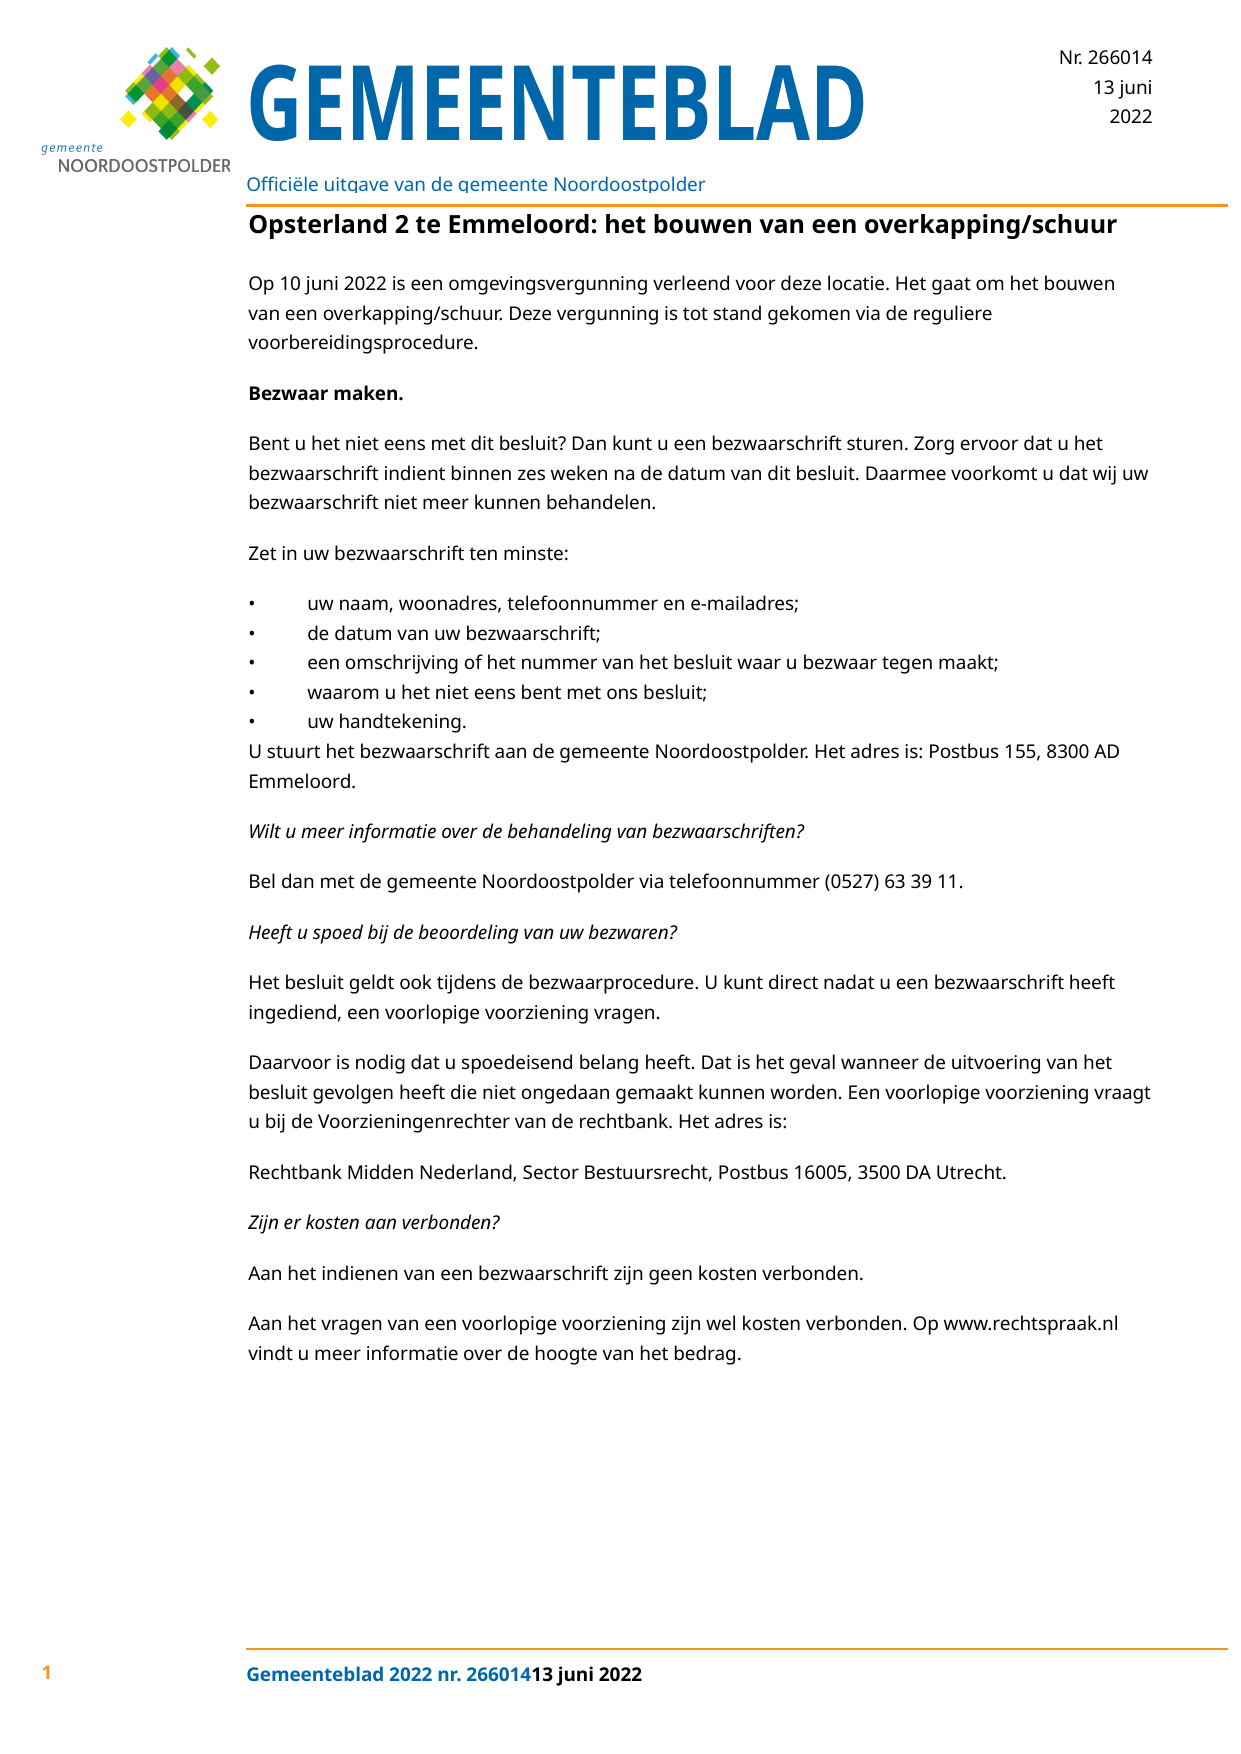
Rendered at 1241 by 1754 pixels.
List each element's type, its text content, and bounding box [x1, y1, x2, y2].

list waarom u het niet eens bent met ons besluit; [248, 679, 1152, 705]
text U stuurt het bezwaarschrift aan de gemeente Noordoostpolder. Het adres is: Postbus 155, 8300 AD Emmeloord. [248, 738, 1152, 793]
list uw naam, woonadres, telefoonnummer en e-mailadres; [248, 590, 1152, 616]
text Daarvoor is nodig dat u spoedeisend belang heeft. Dat is het geval wanneer de uitvoering van het besluit gevolgen heeft die niet ongedaan gemaakt kunnen worden. Een voorlopige voorziening vraagt u bij de Voorzieningenrechter van de rechtbank. Het adres is: [248, 1049, 1152, 1134]
text Wilt u meer informatie over de behandeling van bezwaarschriften? [248, 818, 1152, 844]
text Heeft u spoed bij de beoordeling van uw bezwaren? [248, 919, 1152, 945]
text Bezwaar maken. [248, 380, 1152, 406]
list een omschrijving of het nummer van het besluit waar u bezwaar tegen maakt; [248, 649, 1152, 675]
text Zijn er kosten aan verbonden? [248, 1209, 1152, 1235]
list de datum van uw bezwaarschrift; [248, 620, 1152, 646]
text Zet in uw bezwaarschrift ten minste: [248, 540, 1152, 566]
text Bel dan met de gemeente Noordoostpolder via telefoonnummer (0527) 63 39 11. [248, 869, 1152, 894]
list uw handtekening. [248, 709, 1152, 734]
text Op 10 juni 2022 is een omgevingsvergunning verleend voor deze locatie. Het gaat om het bouwen van een overkapping/schuur. Deze vergunning is tot stand gekomen via de reguliere voorbereidingsprocedure. [248, 270, 1152, 355]
text Het besluit geldt ook tijdens de bezwaarprocedure. U kunt direct nadat u een bezwaarschrift heeft ingediend, een voorlopige voorziening vragen. [248, 969, 1152, 1025]
text Opsterland 2 te Emmeloord: het bouwen van een overkapping/schuur [248, 207, 1152, 241]
text Aan het vragen van een voorlopige voorziening zijn wel kosten verbonden. Op www.rechtspraak.nl vindt u meer informatie over de hoogte van het bedrag. [248, 1310, 1152, 1366]
picture [41, 47, 231, 172]
text Rechtbank Midden Nederland, Sector Bestuursrecht, Postbus 16005, 3500 DA Utrecht. [248, 1159, 1152, 1185]
text Aan het indienen van een bezwaarschrift zijn geen kosten verbonden. [248, 1260, 1152, 1286]
text Bent u het niet eens met dit besluit? Dan kunt u een bezwaarschrift sturen. Zorg ervoor dat u het bezwaarschrift indient binnen zes weken na de datum van dit besluit. Daarmee voorkomt u dat wij uw bezwaarschrift niet meer kunnen behandelen. [248, 430, 1152, 515]
